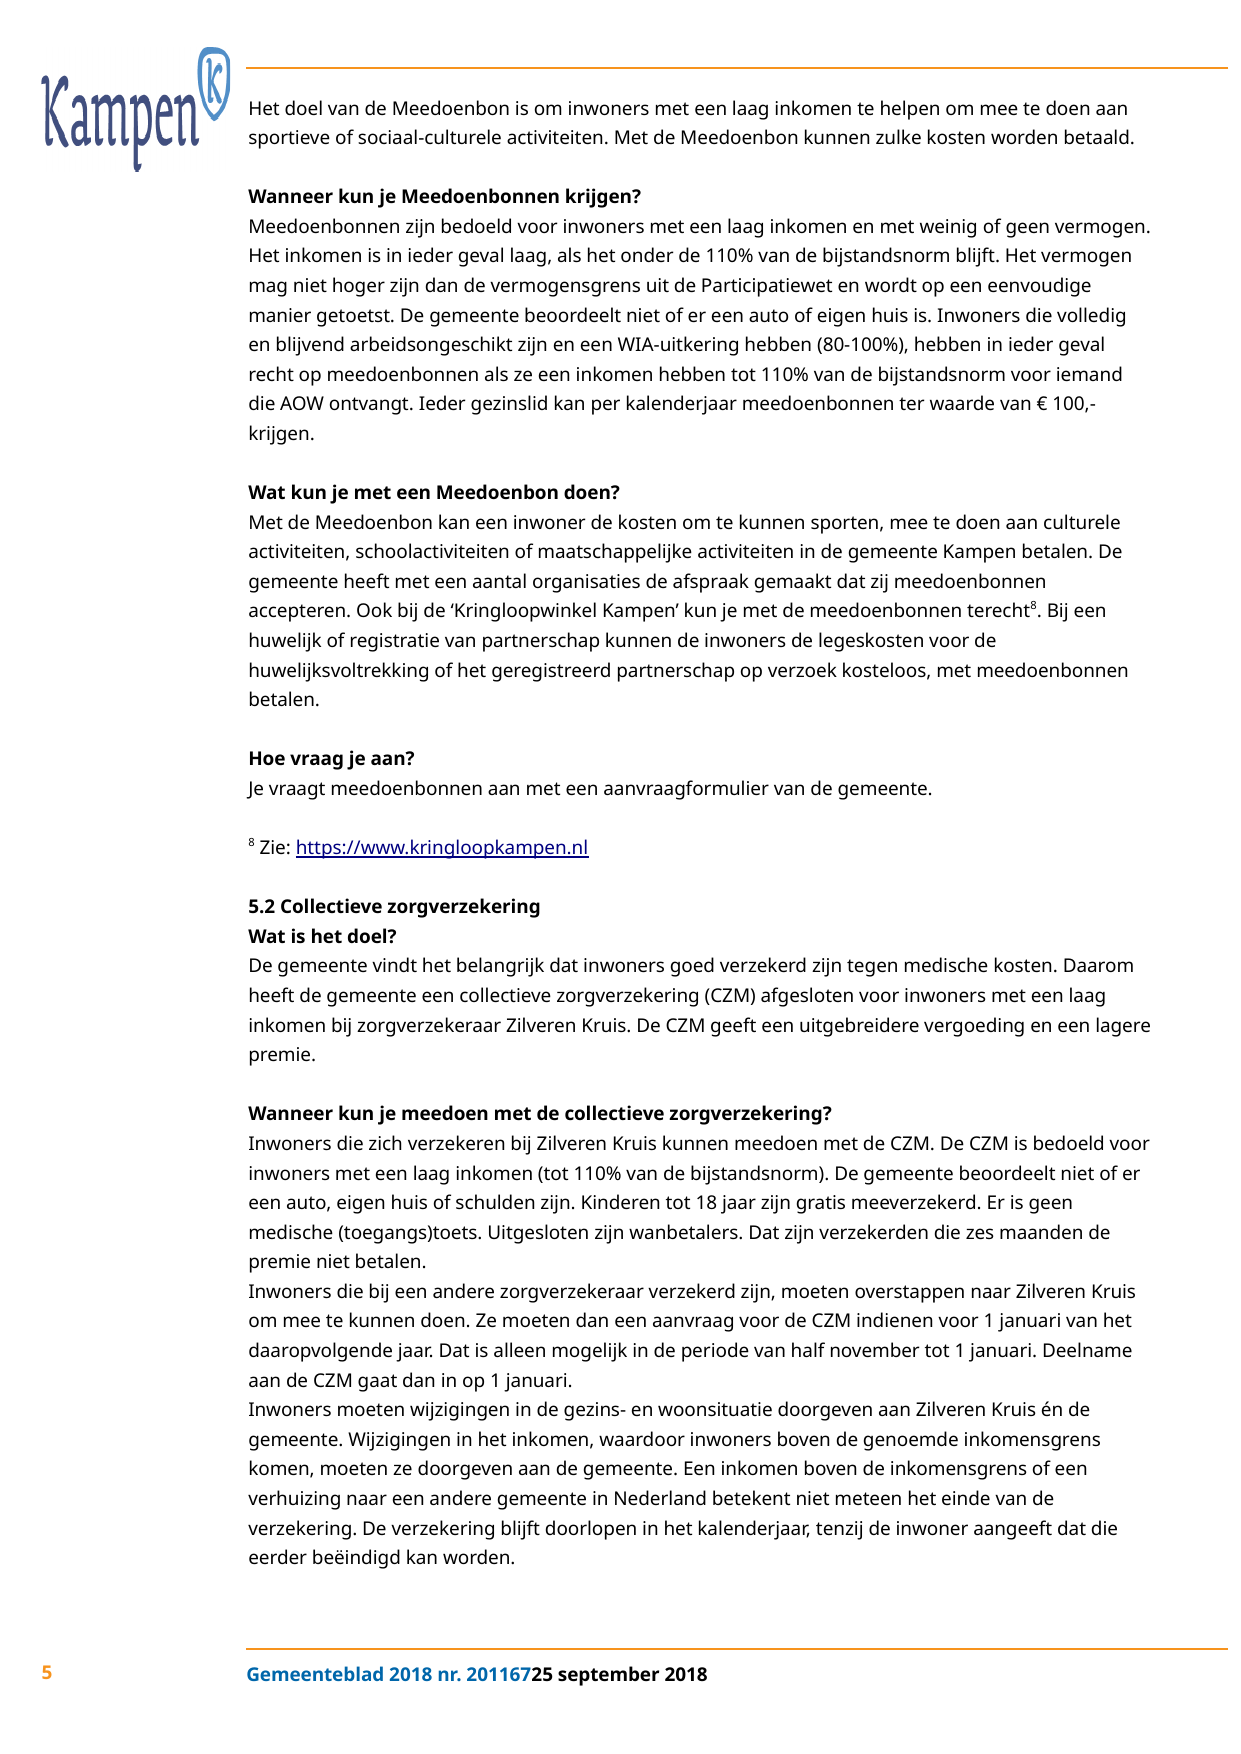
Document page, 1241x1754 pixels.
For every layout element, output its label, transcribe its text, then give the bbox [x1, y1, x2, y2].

text Wat kun je met een Meedoenbon doen? [248, 479, 1152, 505]
text Wanneer kun je Meedoenbonnen krijgen? [248, 183, 1152, 209]
text De gemeente vindt het belangrijk dat inwoners goed verzekerd zijn tegen medische kosten. Daarom heeft de gemeente een collectieve zorgverzekering (CZM) afgesloten voor inwoners met een laag inkomen bij zorgverzekeraar Zilveren Kruis. De CZM geeft een uitgebreidere vergoeding en een lagere premie. [248, 953, 1152, 1067]
text Met de Meedoenbon kan een inwoner de kosten om te kunnen sporten, mee te doen aan culturele activiteiten, schoolactiviteiten of maatschappelijke activiteiten in de gemeente Kampen betalen. De gemeente heeft met een aantal organisaties de afspraak gemaakt dat zij meedoenbonnen accepteren. Ook bij de ‘Kringloopwinkel Kampen’ kun je met de meedoenbonnen terecht8. Bij een huwelijk of registratie van partnerschap kunnen de inwoners de legeskosten voor de huwelijksvoltrekking of het geregistreerd partnerschap op verzoek kosteloos, met meedoenbonnen betalen. [248, 509, 1152, 712]
picture [41, 47, 231, 172]
text Inwoners die zich verzekeren bij Zilveren Kruis kunnen meedoen met de CZM. De CZM is bedoeld voor inwoners met een laag inkomen (tot 110% van de bijstandsnorm). De gemeente beoordeelt niet of er een auto, eigen huis of schulden zijn. Kinderen tot 18 jaar zijn gratis meeverzekerd. Er is geen medische (toegangs)toets. Uitgesloten zijn wanbetalers. Dat zijn verzekerden die zes maanden de premie niet betalen. [248, 1130, 1152, 1274]
text Inwoners moeten wijzigingen in de gezins- en woonsituatie doorgeven aan Zilveren Kruis én de gemeente. Wijzigingen in het inkomen, waardoor inwoners boven de genoemde inkomensgrens komen, moeten ze doorgeven aan de gemeente. Een inkomen boven de inkomensgrens of een verhuizing naar een andere gemeente in Nederland betekent niet meteen het einde van de verzekering. De verzekering blijft doorlopen in het kalenderjaar, tenzij de inwoner aangeeft dat die eerder beëindigd kan worden. [248, 1396, 1152, 1570]
text Meedoenbonnen zijn bedoeld voor inwoners met een laag inkomen en met weinig of geen vermogen. Het inkomen is in ieder geval laag, als het onder de 110% van de bijstandsnorm blijft. Het vermogen mag niet hoger zijn dan de vermogensgrens uit de Participatiewet en wordt op een eenvoudige manier getoetst. De gemeente beoordeelt niet of er een auto of eigen huis is. Inwoners die volledig en blijvend arbeidsongeschikt zijn en een WIA-uitkering hebben (80-100%), hebben in ieder geval recht op meedoenbonnen als ze een inkomen hebben tot 110% van de bijstandsnorm voor iemand die AOW ontvangt. Ieder gezinslid kan per kalenderjaar meedoenbonnen ter waarde van € 100,- krijgen. [248, 213, 1152, 446]
text 8 Zie: https://www.kringloopkampen.nl [248, 834, 1152, 860]
text Wat is het doel? [248, 923, 1152, 949]
text Hoe vraag je aan? [248, 746, 1152, 771]
text Wanneer kun je meedoen met de collectieve zorgverzekering? [248, 1101, 1152, 1126]
text Inwoners die bij een andere zorgverzekeraar verzekerd zijn, moeten overstappen naar Zilveren Kruis om mee te kunnen doen. Ze moeten dan een aanvraag voor de CZM indienen voor 1 januari van het daaropvolgende jaar. Dat is alleen mogelijk in de periode van half november tot 1 januari. Deelname aan de CZM gaat dan in op 1 januari. [248, 1278, 1152, 1393]
text Je vraagt meedoenbonnen aan met een aanvraagformulier van de gemeente. [248, 775, 1152, 801]
text Het doel van de Meedoenbon is om inwoners met een laag inkomen te helpen om mee te doen aan sportieve of sociaal-culturele activiteiten. Met de Meedoenbon kunnen zulke kosten worden betaald. [248, 95, 1152, 150]
text 5.2 Collectieve zorgverzekering [248, 893, 1152, 919]
